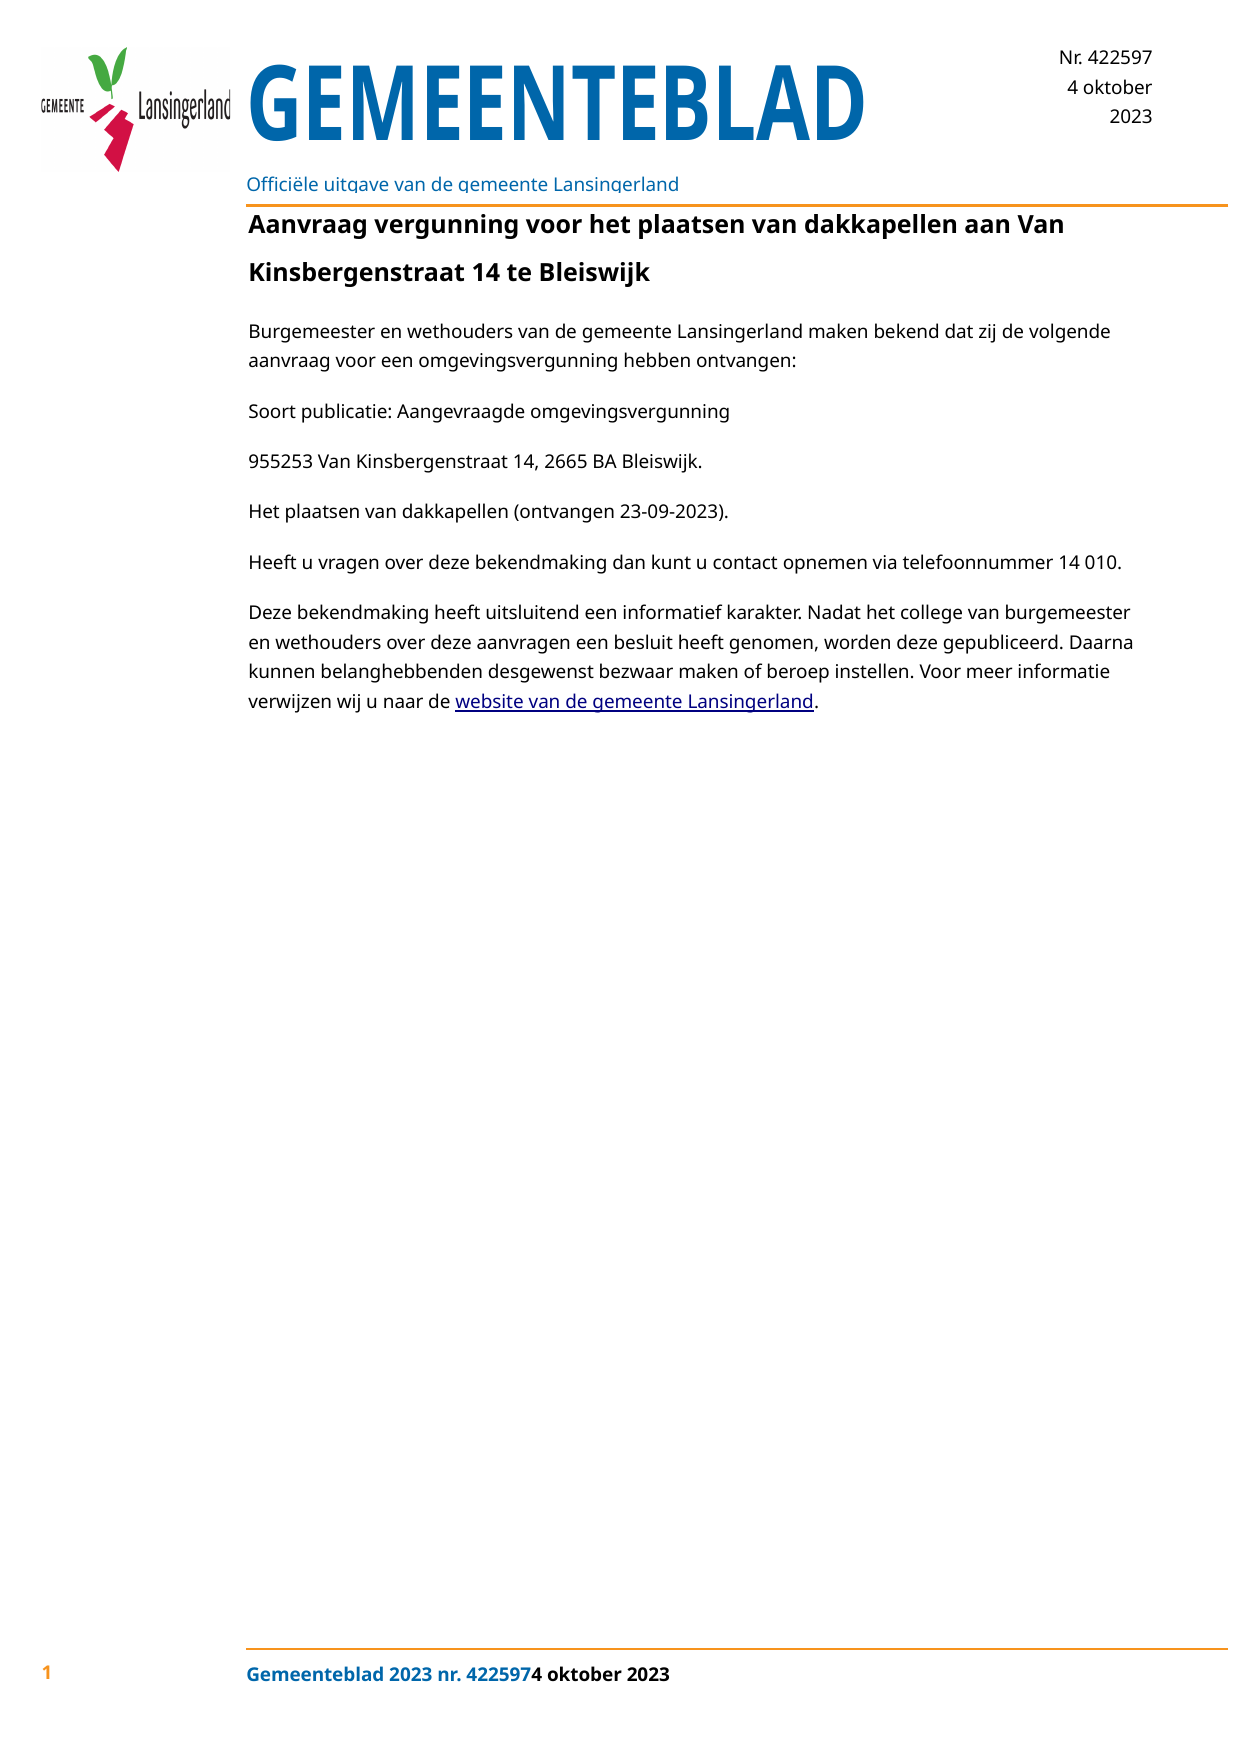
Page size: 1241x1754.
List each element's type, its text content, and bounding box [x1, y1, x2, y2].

text Soort publicatie: Aangevraagde omgevingsvergunning [248, 398, 1152, 424]
text Burgemeester en wethouders van de gemeente Lansingerland maken bekend dat zij de volgende aanvraag voor een omgevingsvergunning hebben ontvangen: [248, 318, 1152, 373]
text Heeft u vragen over deze bekendmaking dan kunt u contact opnemen via telefoonnummer 14 010. [248, 549, 1152, 575]
text Aanvraag vergunning voor het plaatsen van dakkapellen aan Van Kinsbergenstraat 14 te Bleiswijk [248, 207, 1152, 288]
text Deze bekendmaking heeft uitsluitend een informatief karakter. Nadat het college van burgemeester en wethouders over deze aanvragen een besluit heeft genomen, worden deze gepubliceerd. Daarna kunnen belanghebbenden desgewenst bezwaar maken of beroep instellen. Voor meer informatie verwijzen wij u naar de website van de gemeente Lansingerland. [248, 599, 1152, 714]
text 955253 Van Kinsbergenstraat 14, 2665 BA Bleiswijk. [248, 448, 1152, 474]
text Het plaatsen van dakkapellen (ontvangen 23-09-2023). [248, 499, 1152, 524]
picture [41, 47, 231, 172]
